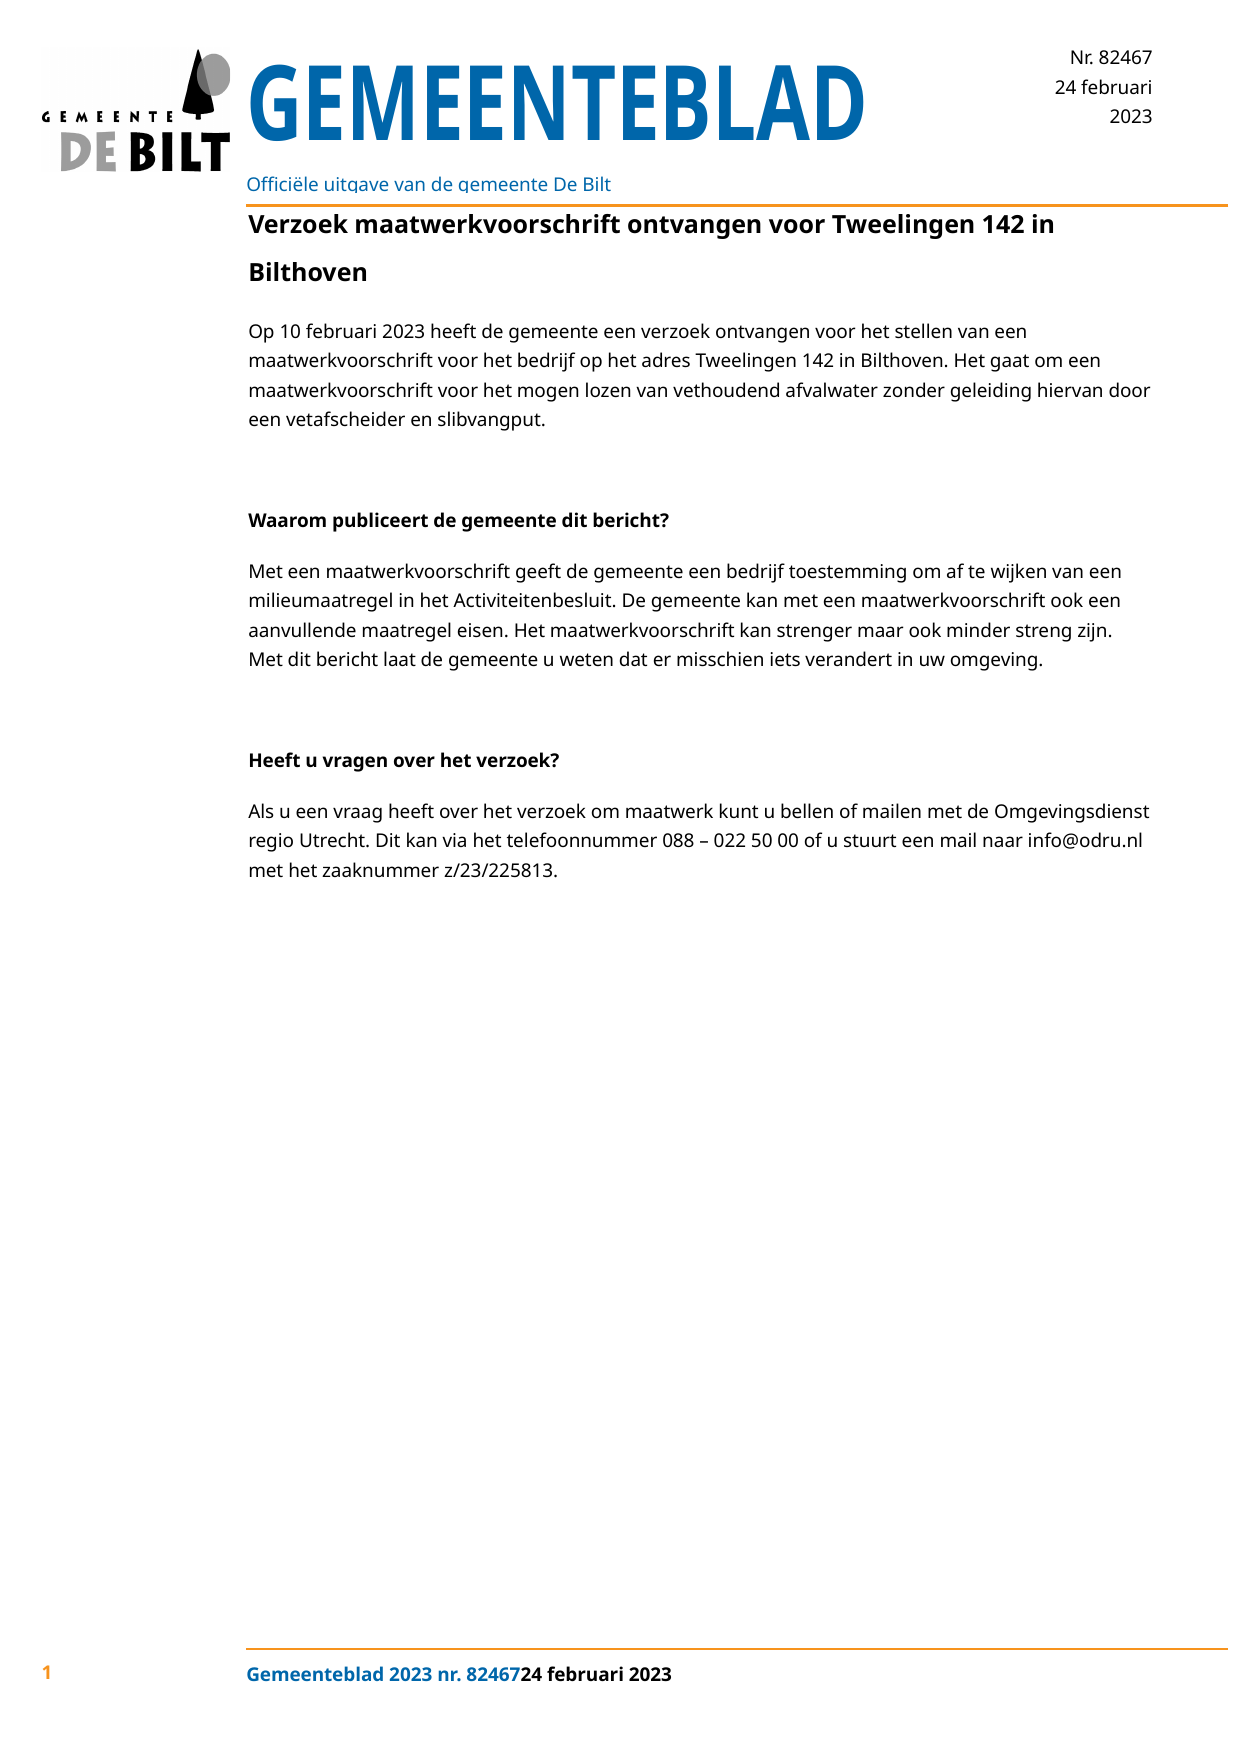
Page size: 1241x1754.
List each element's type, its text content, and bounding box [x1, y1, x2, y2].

picture [41, 47, 231, 172]
text Als u een vraag heeft over het verzoek om maatwerk kunt u bellen of mailen met de Omgevingsdienst regio Utrecht. Dit kan via het telefoonnummer 088 – 022 50 00 of u stuurt een mail naar info@odru.nl met het zaaknummer z/23/225813. [248, 798, 1152, 883]
text Verzoek maatwerkvoorschrift ontvangen voor Tweelingen 142 in Bilthoven [248, 207, 1152, 288]
text Heeft u vragen over het verzoek? [248, 747, 1152, 773]
text Op 10 februari 2023 heeft de gemeente een verzoek ontvangen voor het stellen van een maatwerkvoorschrift voor het bedrijf op het adres Tweelingen 142 in Bilthoven. Het gaat om een maatwerkvoorschrift voor het mogen lozen van vethoudend afvalwater zonder geleiding hiervan door een vetafscheider en slibvangput. [248, 318, 1152, 432]
text Met een maatwerkvoorschrift geeft de gemeente een bedrijf toestemming om af te wijken van een milieumaatregel in het Activiteitenbesluit. De gemeente kan met een maatwerkvoorschrift ook een aanvullende maatregel eisen. Het maatwerkvoorschrift kan strenger maar ook minder streng zijn. Met dit bericht laat de gemeente u weten dat er misschien iets verandert in uw omgeving. [248, 558, 1152, 672]
text Waarom publiceert de gemeente dit bericht? [248, 507, 1152, 533]
